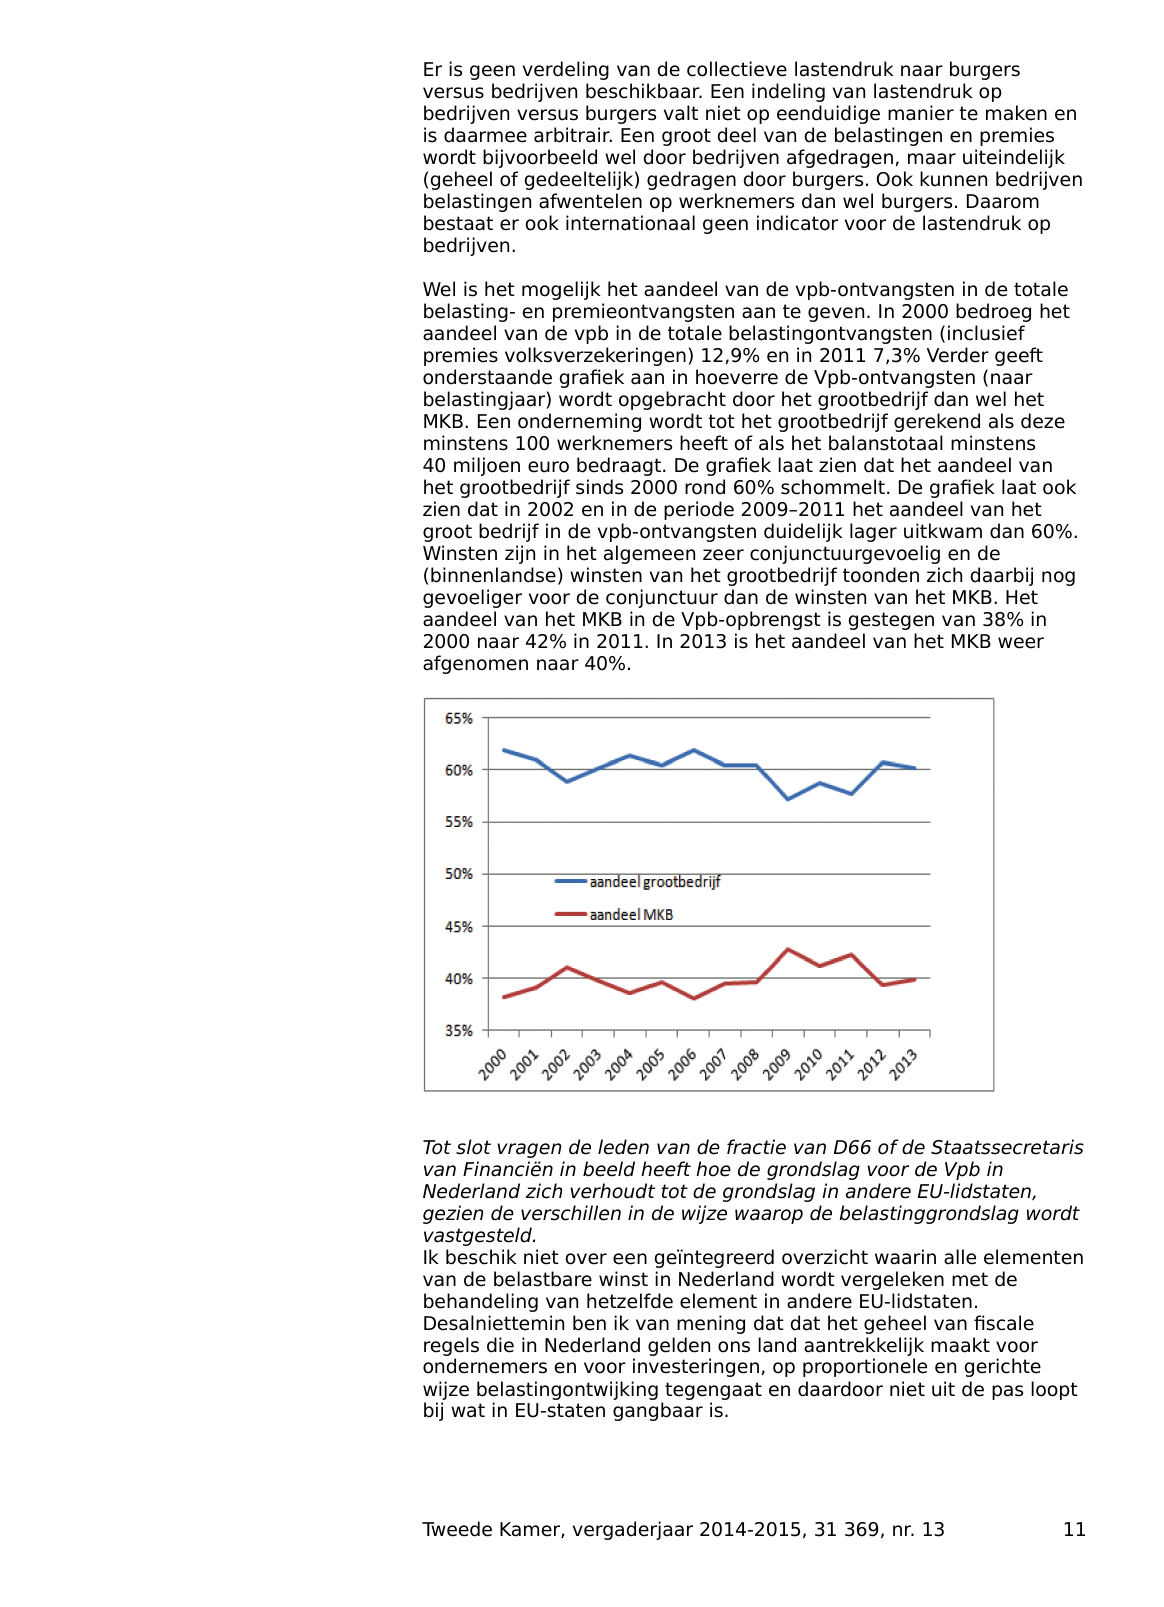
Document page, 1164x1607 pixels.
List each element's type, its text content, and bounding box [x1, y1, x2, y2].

text Wel is het mogelijk het aandeel van de vpb-ontvangsten in de totale belasting- en premieontvangsten aan te geven. In 2000 bedroeg het aandeel van de vpb in de totale belastingontvangsten (inclusief premies volksverzekeringen) 12,9% en in 2011 7,3% Verder geeft onderstaande grafiek aan in hoeverre de Vpb-ontvangsten (naar belastingjaar) wordt opgebracht door het grootbedrijf dan wel het MKB. Een onderneming wordt tot het grootbedrijf gerekend als deze minstens 100 werknemers heeft of als het balanstotaal minstens 40 miljoen euro bedraagt. De grafiek laat zien dat het aandeel van het grootbedrijf sinds 2000 rond 60% schommelt. De grafiek laat ook zien dat in 2002 en in de periode 2009–2011 het aandeel van het groot bedrijf in de vpb-ontvangsten duidelijk lager uitkwam dan 60%. Winsten zijn in het algemeen zeer conjunctuurgevoelig en de (binnenlandse) winsten van het grootbedrijf toonden zich daarbij nog gevoeliger voor de conjunctuur dan de winsten van het MKB. Het aandeel van het MKB in de Vpb-opbrengst is gestegen van 38% in 2000 naar 42% in 2011. In 2013 is het aandeel van het MKB weer afgenomen naar 40%. [422, 279, 1087, 675]
text Tot slot vragen de leden van de fractie van D66 of de Staatssecretaris van Financiën in beeld heeft hoe de grondslag voor de Vpb in Nederland zich verhoudt tot de grondslag in andere EU-lidstaten, gezien de verschillen in de wijze waarop de belastinggrondslag wordt vastgesteld. [422, 1137, 1087, 1247]
picture [422, 696, 995, 1093]
text Er is geen verdeling van de collectieve lastendruk naar burgers versus bedrijven beschikbaar. Een indeling van lastendruk op bedrijven versus burgers valt niet op eenduidige manier te maken en is daarmee arbitrair. Een groot deel van de belastingen en premies wordt bijvoorbeeld wel door bedrijven afgedragen, maar uiteindelijk (geheel of gedeeltelijk) gedragen door burgers. Ook kunnen bedrijven belastingen afwentelen op werknemers dan wel burgers. Daarom bestaat er ook internationaal geen indicator voor de lastendruk op bedrijven. [422, 59, 1087, 257]
text Ik beschik niet over een geïntegreerd overzicht waarin alle elementen van de belastbare winst in Nederland wordt vergeleken met de behandeling van hetzelfde element in andere EU-lidstaten. Desalniettemin ben ik van mening dat dat het geheel van fiscale regels die in Nederland gelden ons land aantrekkelijk maakt voor ondernemers en voor investeringen, op proportionele en gerichte wijze belastingontwijking tegengaat en daardoor niet uit de pas loopt bij wat in EU-staten gangbaar is. [422, 1247, 1087, 1422]
